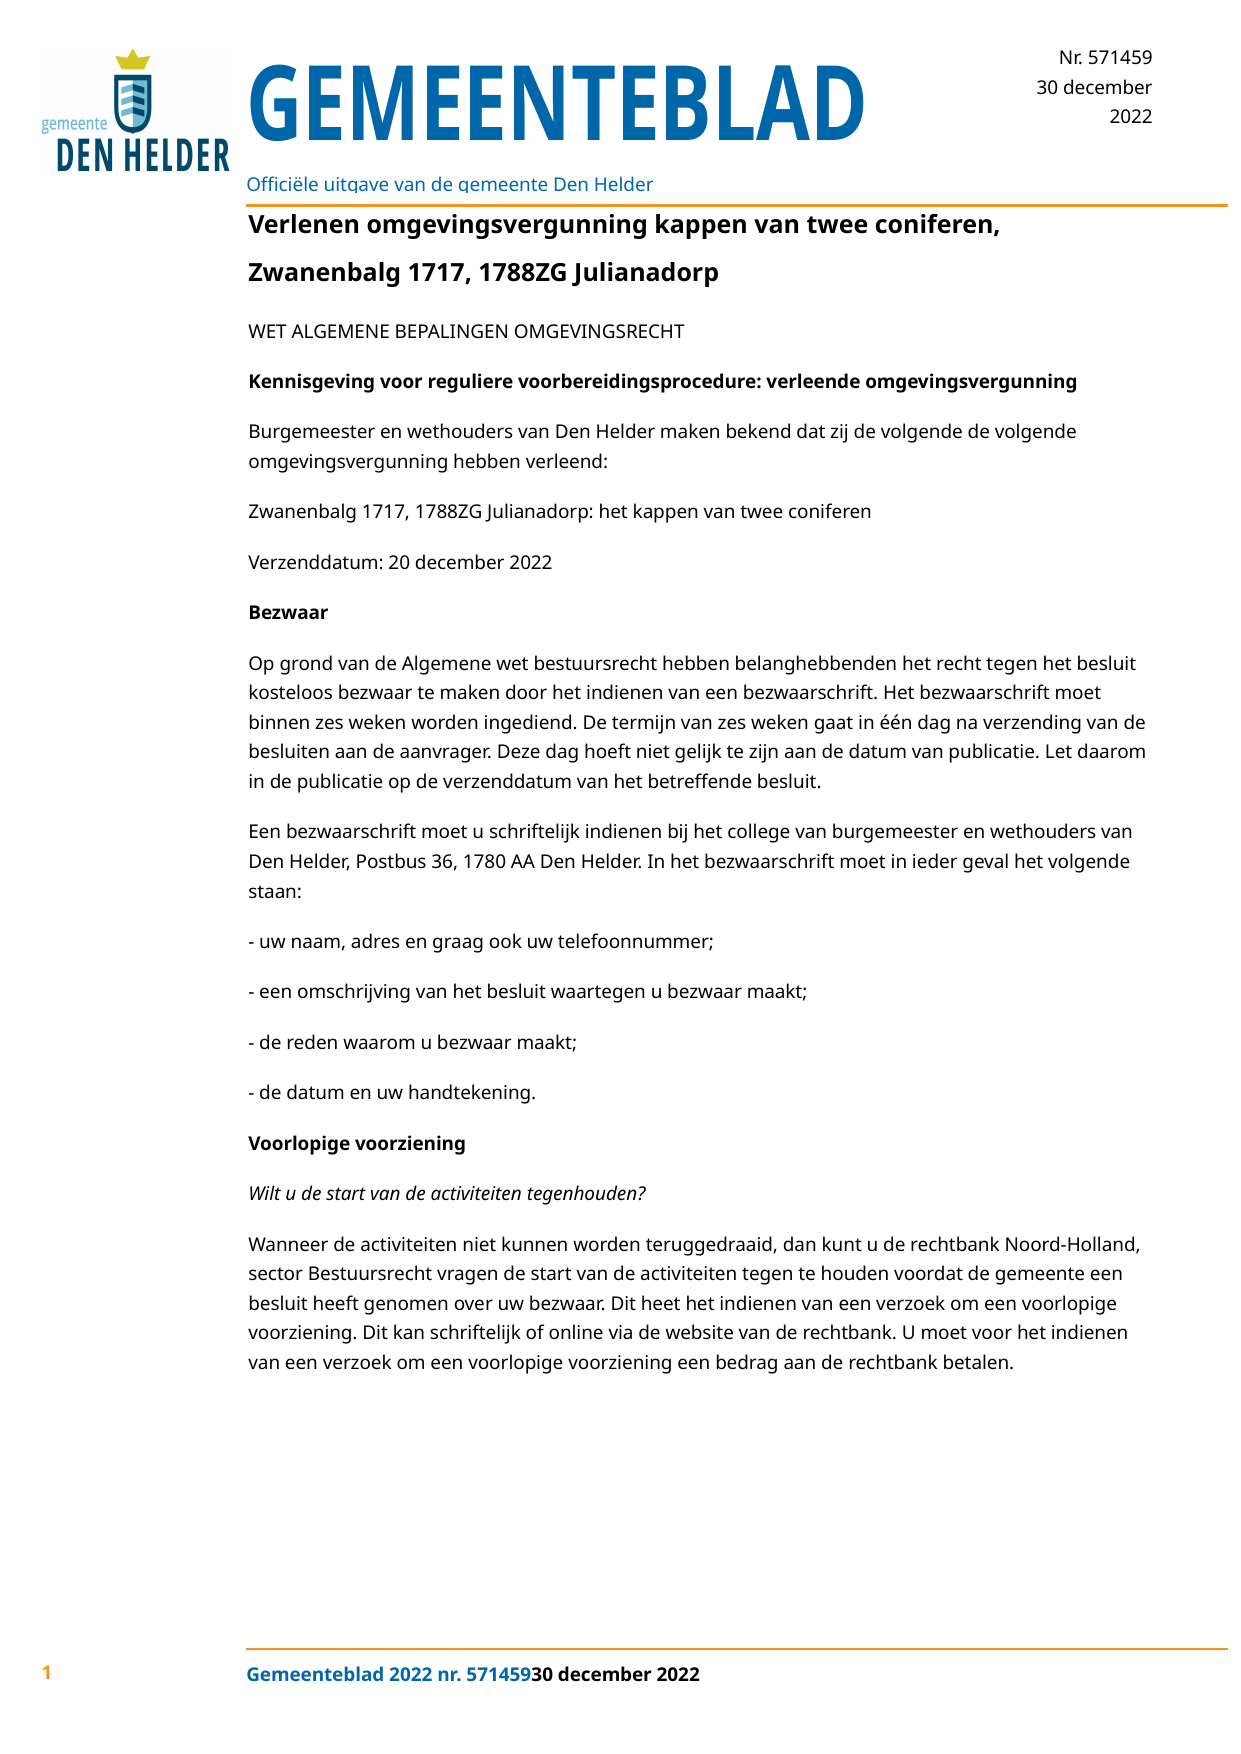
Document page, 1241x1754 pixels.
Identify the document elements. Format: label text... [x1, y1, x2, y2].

text Een bezwaarschrift moet u schriftelijk indienen bij het college van burgemeester en wethouders van Den Helder, Postbus 36, 1780 AA Den Helder. In het bezwaarschrift moet in ieder geval het volgende staan: [248, 819, 1152, 904]
text - een omschrijving van het besluit waartegen u bezwaar maakt; [248, 979, 1152, 1004]
text - de reden waarom u bezwaar maakt; [248, 1029, 1152, 1055]
picture [63, 144, 68, 165]
text Burgemeester en wethouders van Den Helder maken bekend dat zij de volgende de volgende omgevingsvergunning hebben verleend: [248, 419, 1152, 474]
text WET ALGEMENE BEPALINGEN OMGEVINGSRECHT [248, 318, 1152, 344]
text Wanneer de activiteiten niet kunnen worden teruggedraaid, dan kunt u de rechtbank Noord-Holland, sector Bestuursrecht vragen de start van de activiteiten tegen te houden voordat de gemeente een besluit heeft genomen over uw bezwaar. Dit heet het indienen van een verzoek om een voorlopige voorziening. Dit kan schriftelijk of online via de website van de rechtbank. U moet voor het indienen van een verzoek om een voorlopige voorziening een bedrag aan de rechtbank betalen. [248, 1231, 1152, 1375]
picture [130, 157, 135, 172]
picture [220, 160, 224, 172]
text Zwanenbalg 1717, 1788ZG Julianadorp: het kappen van twee coniferen [248, 499, 1152, 524]
picture [41, 47, 231, 172]
text - de datum en uw handtekening. [248, 1079, 1152, 1105]
text Op grond van de Algemene wet bestuursrecht hebben belanghebbenden het recht tegen het besluit kosteloos bezwaar te maken door het indienen van een bezwaarschrift. Het bezwaarschrift moet binnen zes weken worden ingediend. De termijn van zes weken gaat in één dag na verzending van de besluiten aan de aanvrager. Deze dag hoeft niet gelijk te zijn aan de datum van publicatie. Let daarom in de publicatie op de verzenddatum van het betreffende besluit. [248, 650, 1152, 794]
text Kennisgeving voor reguliere voorbereidingsprocedure: verleende omgevingsvergunning [248, 368, 1152, 394]
text - uw naam, adres en graag ook uw telefoonnummer; [248, 928, 1152, 954]
picture [182, 144, 187, 165]
text Voorlopige voorziening [248, 1130, 1152, 1156]
text Wilt u de start van de activiteiten tegenhouden? [248, 1180, 1152, 1206]
picture [100, 154, 106, 172]
text Bezwaar [248, 599, 1152, 625]
text Verlenen omgevingsvergunning kappen van twee coniferen, Zwanenbalg 1717, 1788ZG Julianadorp [248, 207, 1152, 288]
text Verzenddatum: 20 december 2022 [248, 549, 1152, 575]
